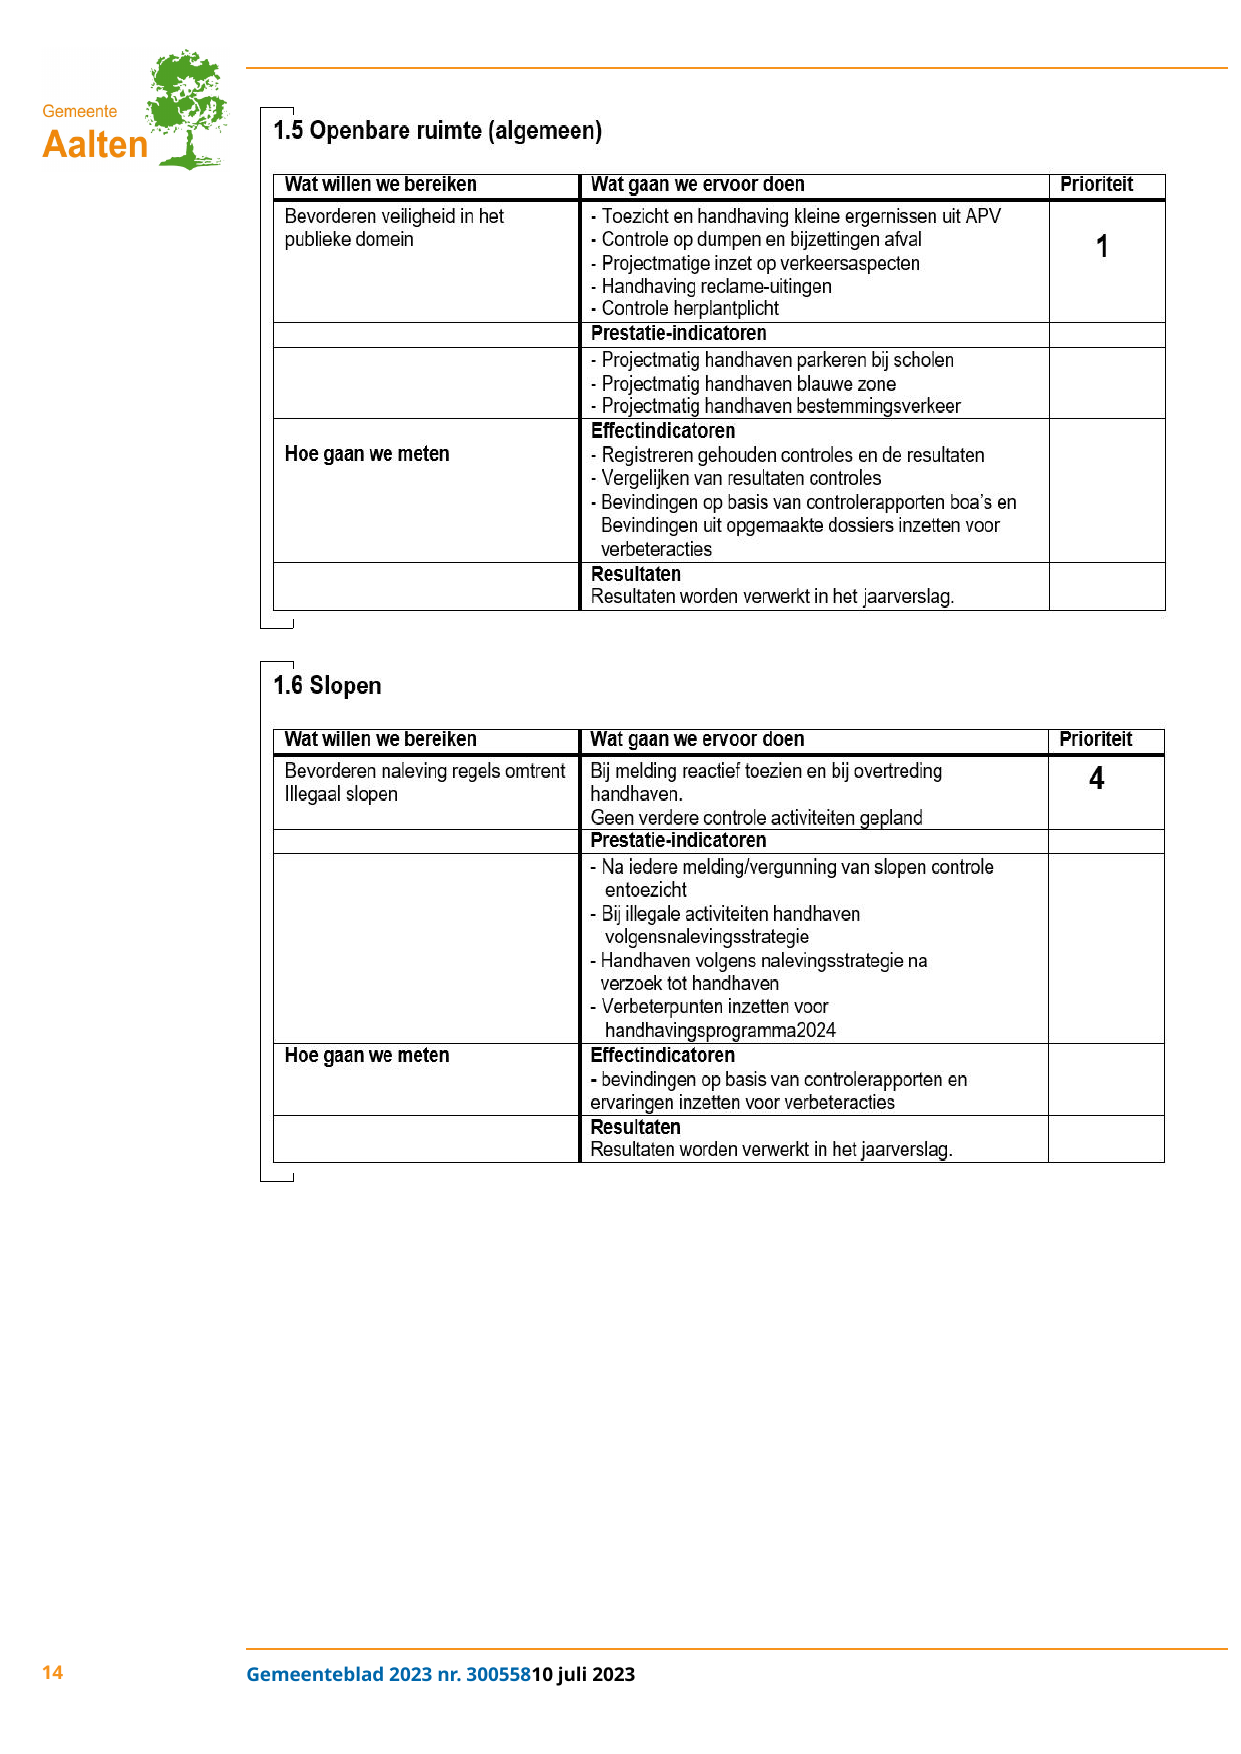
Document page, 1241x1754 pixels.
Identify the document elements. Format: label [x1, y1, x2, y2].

picture [41, 47, 231, 172]
picture [268, 669, 1173, 1173]
picture [268, 115, 1173, 619]
